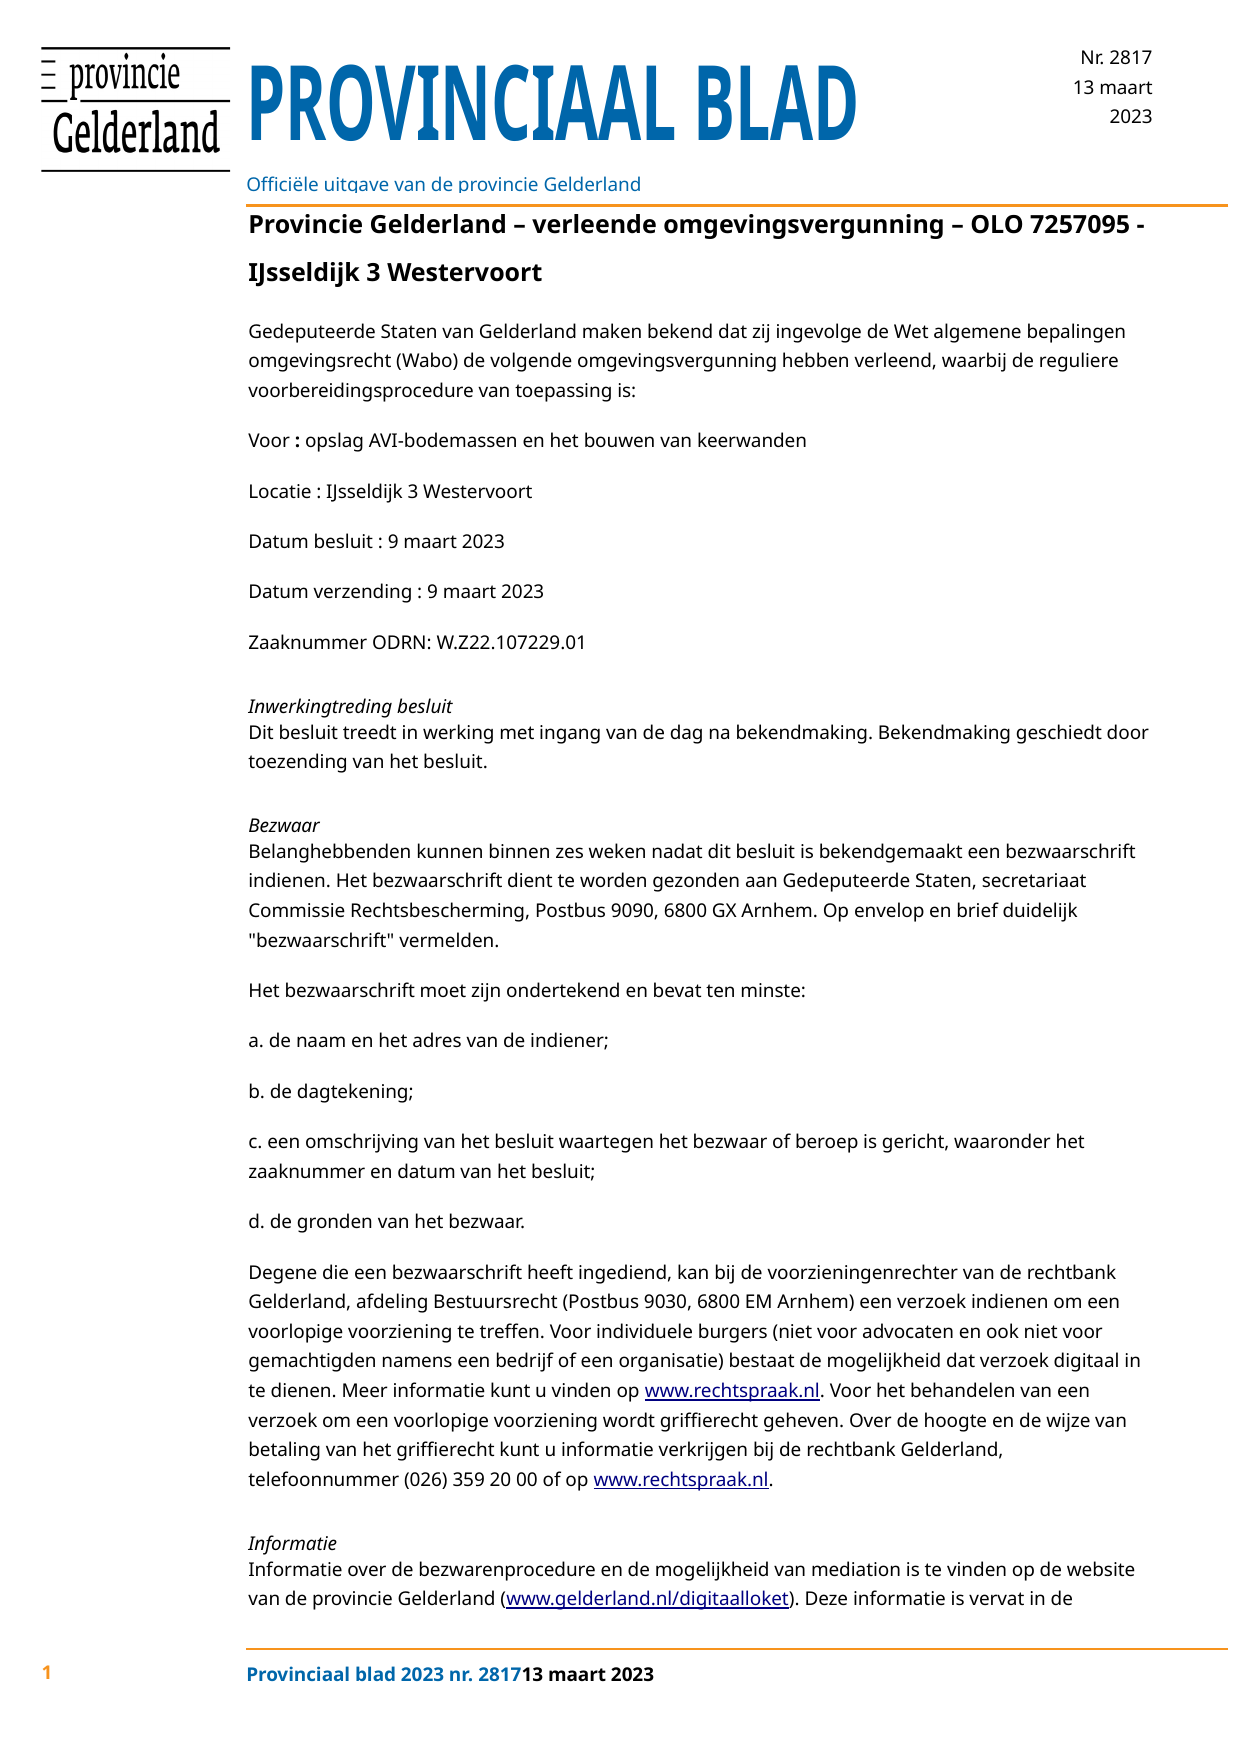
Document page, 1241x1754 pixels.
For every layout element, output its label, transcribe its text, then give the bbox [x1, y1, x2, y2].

text Locatie : IJsseldijk 3 Westervoort [248, 478, 1152, 504]
text c. een omschrijving van het besluit waartegen het bezwaar of beroep is gericht, waaronder het zaaknummer en datum van het besluit; [248, 1128, 1152, 1184]
text Datum verzending : 9 maart 2023 [248, 579, 1152, 604]
text Zaaknummer ODRN: W.Z22.107229.01 [248, 629, 1152, 655]
text a. de naam en het adres van de indiener; [248, 1028, 1152, 1053]
text Informatie over de bezwarenprocedure en de mogelijkheid van mediation is te vinden op de website van de provincie Gelderland (www.gelderland.nl/digitaalloket). Deze informatie is vervat in de [248, 1556, 1152, 1611]
text Bezwaar [248, 812, 1152, 838]
text Inwerkingtreding besluit [248, 693, 1152, 719]
picture [41, 47, 231, 172]
text Gedeputeerde Staten van Gelderland maken bekend dat zij ingevolge de Wet algemene bepalingen omgevingsrecht (Wabo) de volgende omgevingsvergunning hebben verleend, waarbij de reguliere voorbereidingsprocedure van toepassing is: [248, 318, 1152, 403]
text Het bezwaarschrift moet zijn ondertekend en bevat ten minste: [248, 977, 1152, 1003]
text Dit besluit treedt in werking met ingang van de dag na bekendmaking. Bekendmaking geschiedt door toezending van het besluit. [248, 719, 1152, 774]
text Voor : opslag AVI-bodemassen en het bouwen van keerwanden [248, 427, 1152, 453]
text d. de gronden van het bezwaar. [248, 1208, 1152, 1234]
text Belanghebbenden kunnen binnen zes weken nadat dit besluit is bekendgemaakt een bezwaarschrift indienen. Het bezwaarschrift dient te worden gezonden aan Gedeputeerde Staten, secretariaat Commissie Rechtsbescherming, Postbus 9090, 6800 GX Arnhem. Op envelop en brief duidelijk "bezwaarschrift" vermelden. [248, 838, 1152, 953]
text Informatie [248, 1530, 1152, 1556]
text b. de dagtekening; [248, 1078, 1152, 1104]
text Degene die een bezwaarschrift heeft ingediend, kan bij de voorzieningenrechter van de rechtbank Gelderland, afdeling Bestuursrecht (Postbus 9030, 6800 EM Arnhem) een verzoek indienen om een voorlopige voorziening te treffen. Voor individuele burgers (niet voor advocaten en ook niet voor gemachtigden namens een bedrijf of een organisatie) bestaat de mogelijkheid dat verzoek digitaal in te dienen. Meer informatie kunt u vinden op www.rechtspraak.nl. Voor het behandelen van een verzoek om een voorlopige voorziening wordt griffierecht geheven. Over de hoogte en de wijze van betaling van het griffierecht kunt u informatie verkrijgen bij de rechtbank Gelderland, telefoonnummer (026) 359 20 00 of op www.rechtspraak.nl. [248, 1259, 1152, 1492]
text Datum besluit : 9 maart 2023 [248, 528, 1152, 554]
text Provincie Gelderland – verleende omgevingsvergunning – OLO 7257095 - IJsseldijk 3 Westervoort [248, 207, 1152, 288]
